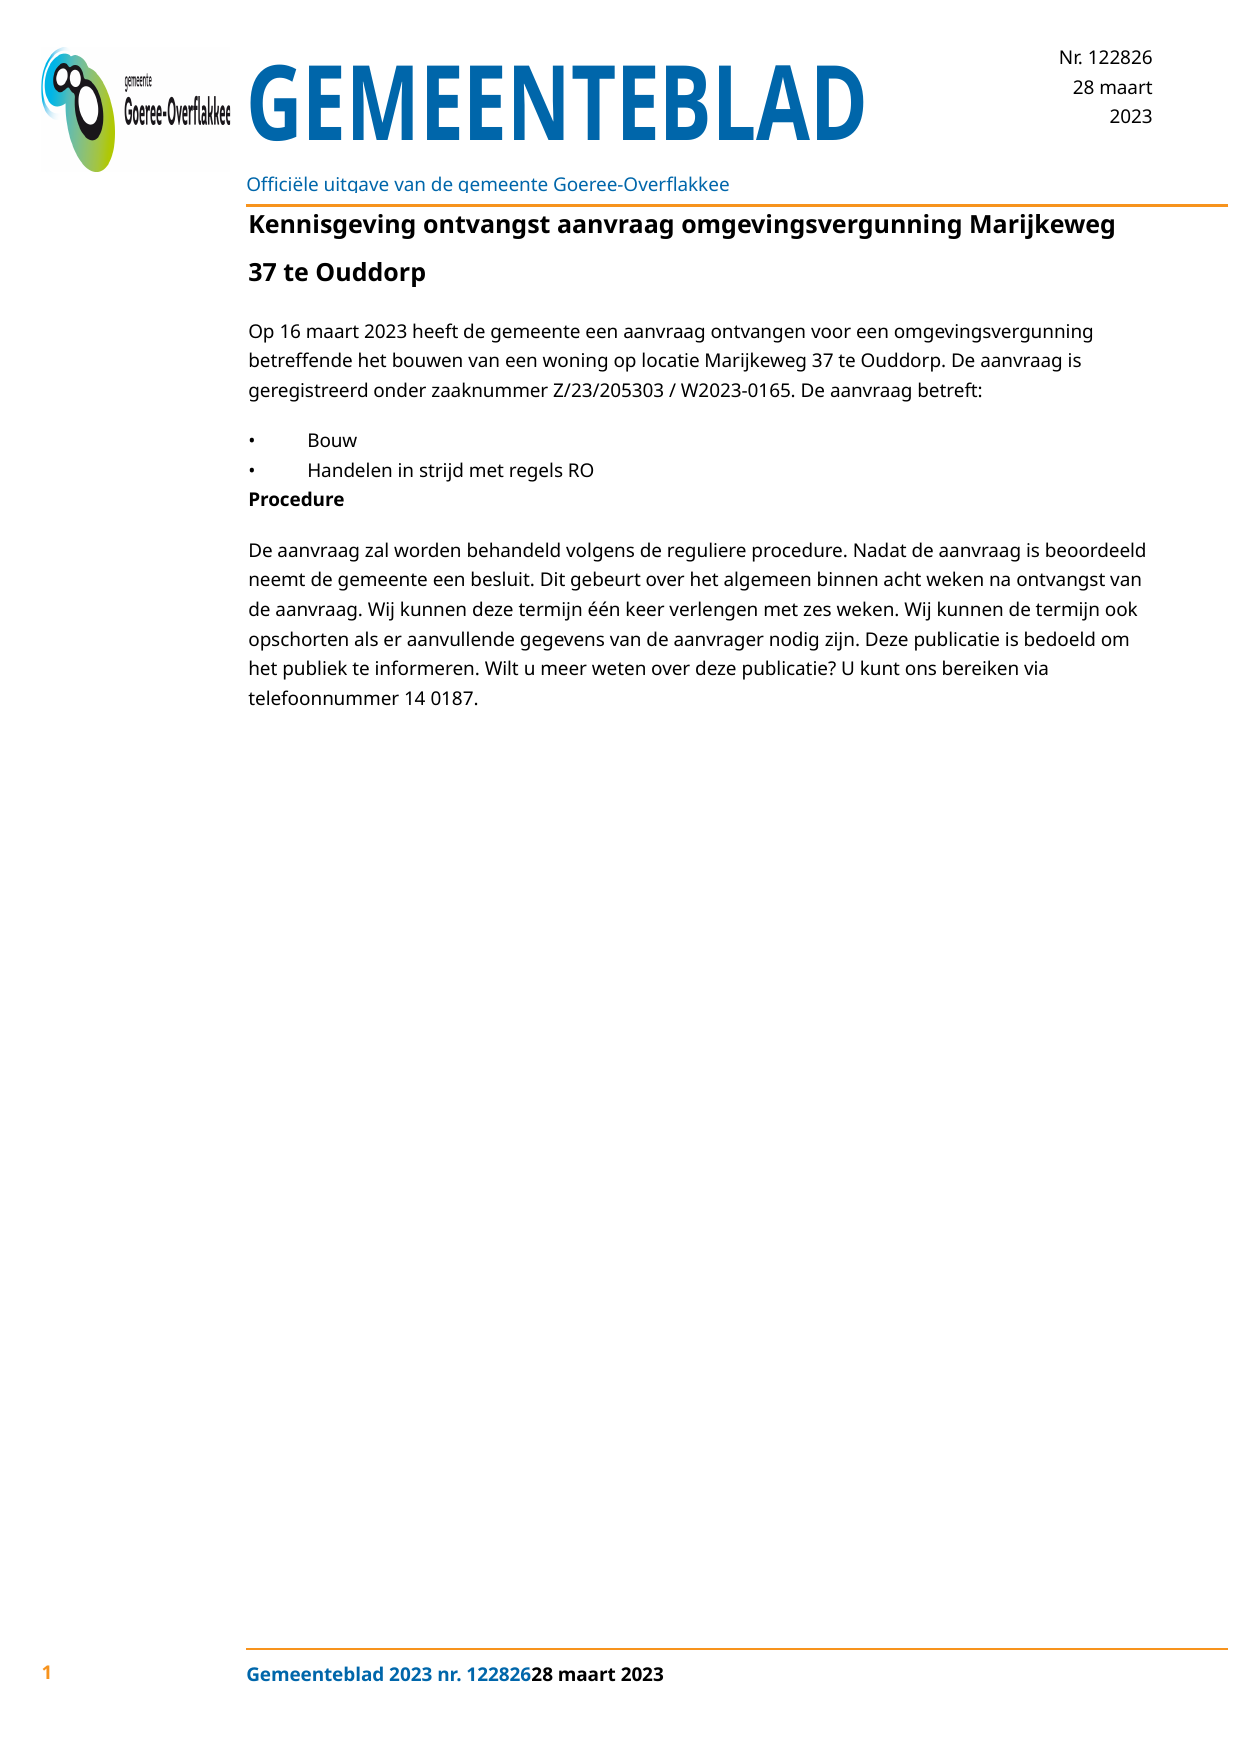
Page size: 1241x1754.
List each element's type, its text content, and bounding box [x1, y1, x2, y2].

list Handelen in strijd met regels RO [248, 457, 1152, 483]
list Bouw [248, 427, 1152, 453]
text Kennisgeving ontvangst aanvraag omgevingsvergunning Marijkeweg 37 te Ouddorp [248, 207, 1152, 288]
text Procedure [248, 487, 1152, 512]
text De aanvraag zal worden behandeld volgens de reguliere procedure. Nadat de aanvraag is beoordeeld neemt de gemeente een besluit. Dit gebeurt over het algemeen binnen acht weken na ontvangst van de aanvraag. Wij kunnen deze termijn één keer verlengen met zes weken. Wij kunnen de termijn ook opschorten als er aanvullende gegevens van de aanvrager nodig zijn. Deze publicatie is bedoeld om het publiek te informeren. Wilt u meer weten over deze publicatie? U kunt ons bereiken via telefoonnummer 14 0187. [248, 537, 1152, 711]
picture [41, 47, 231, 172]
text Op 16 maart 2023 heeft de gemeente een aanvraag ontvangen voor een omgevingsvergunning betreffende het bouwen van een woning op locatie Marijkeweg 37 te Ouddorp. De aanvraag is geregistreerd onder zaaknummer Z/23/205303 / W2023-0165. De aanvraag betreft: [248, 318, 1152, 403]
